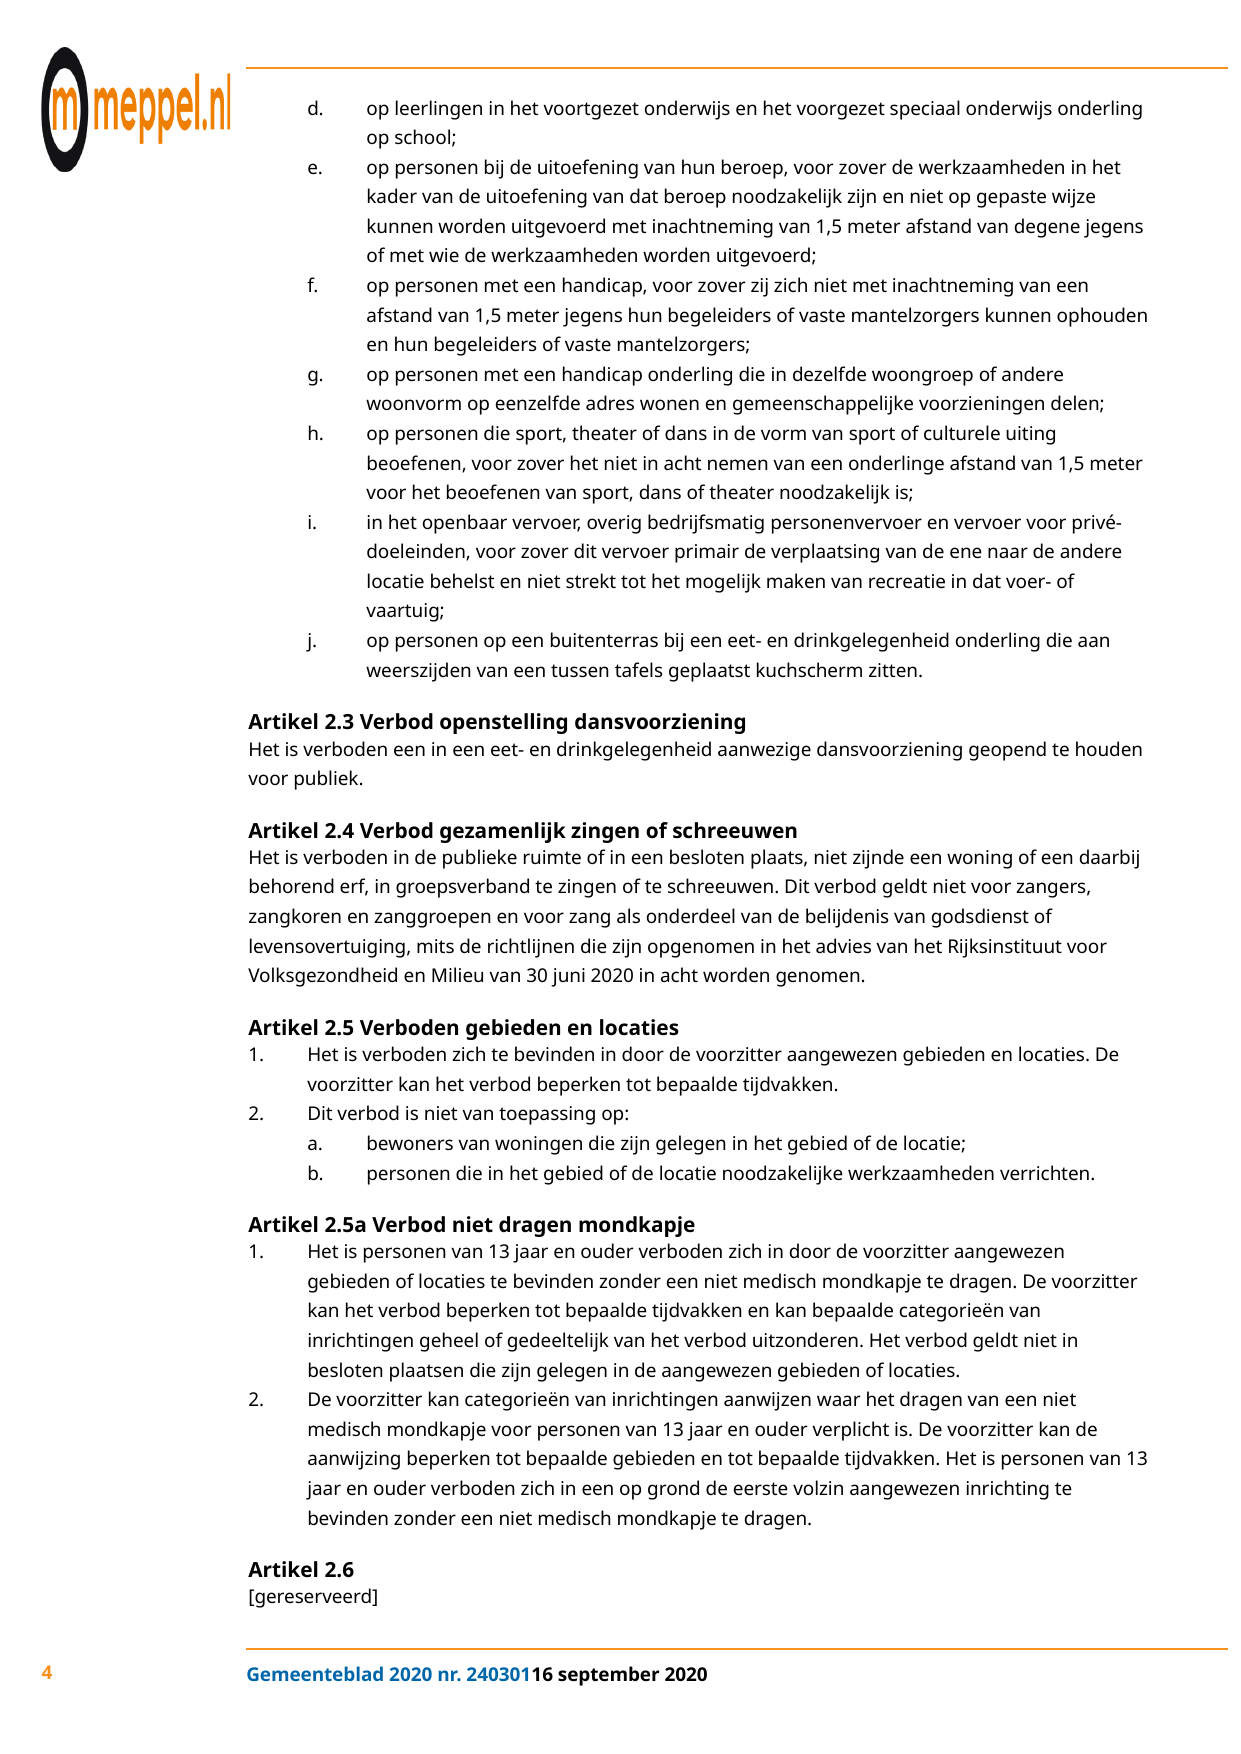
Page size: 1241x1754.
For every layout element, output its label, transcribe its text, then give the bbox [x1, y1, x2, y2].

text Artikel 2.3 Verbod openstelling dansvoorziening [248, 707, 1152, 736]
text Artikel 2.4 Verbod gezamenlijk zingen of schreeuwen [248, 816, 1152, 844]
list op personen met een handicap onderling die in dezelfde woongroep of andere woonvorm op eenzelfde adres wonen en gemeenschappelijke voorzieningen delen; [307, 361, 1152, 416]
text Artikel 2.6 [248, 1555, 1152, 1584]
list Het is verboden zich te bevinden in door de voorzitter aangewezen gebieden en locaties. De voorzitter kan het verbod beperken tot bepaalde tijdvakken. [248, 1041, 1152, 1097]
list op leerlingen in het voortgezet onderwijs en het voorgezet speciaal onderwijs onderling op school; [307, 95, 1152, 150]
picture [41, 47, 231, 172]
list op personen met een handicap, voor zover zij zich niet met inachtneming van een afstand van 1,5 meter jegens hun begeleiders of vaste mantelzorgers kunnen ophouden en hun begeleiders of vaste mantelzorgers; [307, 272, 1152, 357]
list bewoners van woningen die zijn gelegen in het gebied of de locatie; [307, 1130, 1152, 1156]
list Dit verbod is niet van toepassing op: [248, 1101, 1152, 1126]
list De voorzitter kan categorieën van inrichtingen aanwijzen waar het dragen van een niet medisch mondkapje voor personen van 13 jaar en ouder verplicht is. De voorzitter kan de aanwijzing beperken tot bepaalde gebieden en tot bepaalde tijdvakken. Het is personen van 13 jaar en ouder verboden zich in een op grond de eerste volzin aangewezen inrichting te bevinden zonder een niet medisch mondkapje te dragen. [248, 1386, 1152, 1531]
text Het is verboden een in een eet- en drinkgelegenheid aanwezige dansvoorziening geopend te houden voor publiek. [248, 736, 1152, 791]
list Het is personen van 13 jaar en ouder verboden zich in door de voorzitter aangewezen gebieden of locaties te bevinden zonder een niet medisch mondkapje te dragen. De voorzitter kan het verbod beperken tot bepaalde tijdvakken en kan bepaalde categorieën van inrichtingen geheel of gedeeltelijk van het verbod uitzonderen. Het verbod geldt niet in besloten plaatsen die zijn gelegen in de aangewezen gebieden of locaties. [248, 1238, 1152, 1383]
list op personen op een buitenterras bij een eet- en drinkgelegenheid onderling die aan weerszijden van een tussen tafels geplaatst kuchscherm zitten. [307, 627, 1152, 683]
text Het is verboden in de publieke ruimte of in een besloten plaats, niet zijnde een woning of een daarbij behorend erf, in groepsverband te zingen of te schreeuwen. Dit verbod geldt niet voor zangers, zangkoren en zanggroepen en voor zang als onderdeel van de belijdenis van godsdienst of levensovertuiging, mits de richtlijnen die zijn opgenomen in het advies van het Rijksinstituut voor Volksgezondheid en Milieu van 30 juni 2020 in acht worden genomen. [248, 844, 1152, 988]
text Artikel 2.5a Verbod niet dragen mondkapje [248, 1210, 1152, 1238]
text Artikel 2.5 Verboden gebieden en locaties [248, 1013, 1152, 1041]
list personen die in het gebied of de locatie noodzakelijke werkzaamheden verrichten. [307, 1160, 1152, 1185]
list op personen bij de uitoefening van hun beroep, voor zover de werkzaamheden in het kader van de uitoefening van dat beroep noodzakelijk zijn en niet op gepaste wijze kunnen worden uitgevoerd met inachtneming van 1,5 meter afstand van degene jegens of met wie de werkzaamheden worden uitgevoerd; [307, 154, 1152, 268]
list op personen die sport, theater of dans in de vorm van sport of culturele uiting beoefenen, voor zover het niet in acht nemen van een onderlinge afstand van 1,5 meter voor het beoefenen van sport, dans of theater noodzakelijk is; [307, 420, 1152, 505]
list in het openbaar vervoer, overig bedrijfsmatig personenvervoer en vervoer voor privé-doeleinden, voor zover dit vervoer primair de verplaatsing van de ene naar de andere locatie behelst en niet strekt tot het mogelijk maken van recreatie in dat voer- of vaartuig; [307, 509, 1152, 623]
text [gereserveerd] [248, 1584, 1152, 1609]
